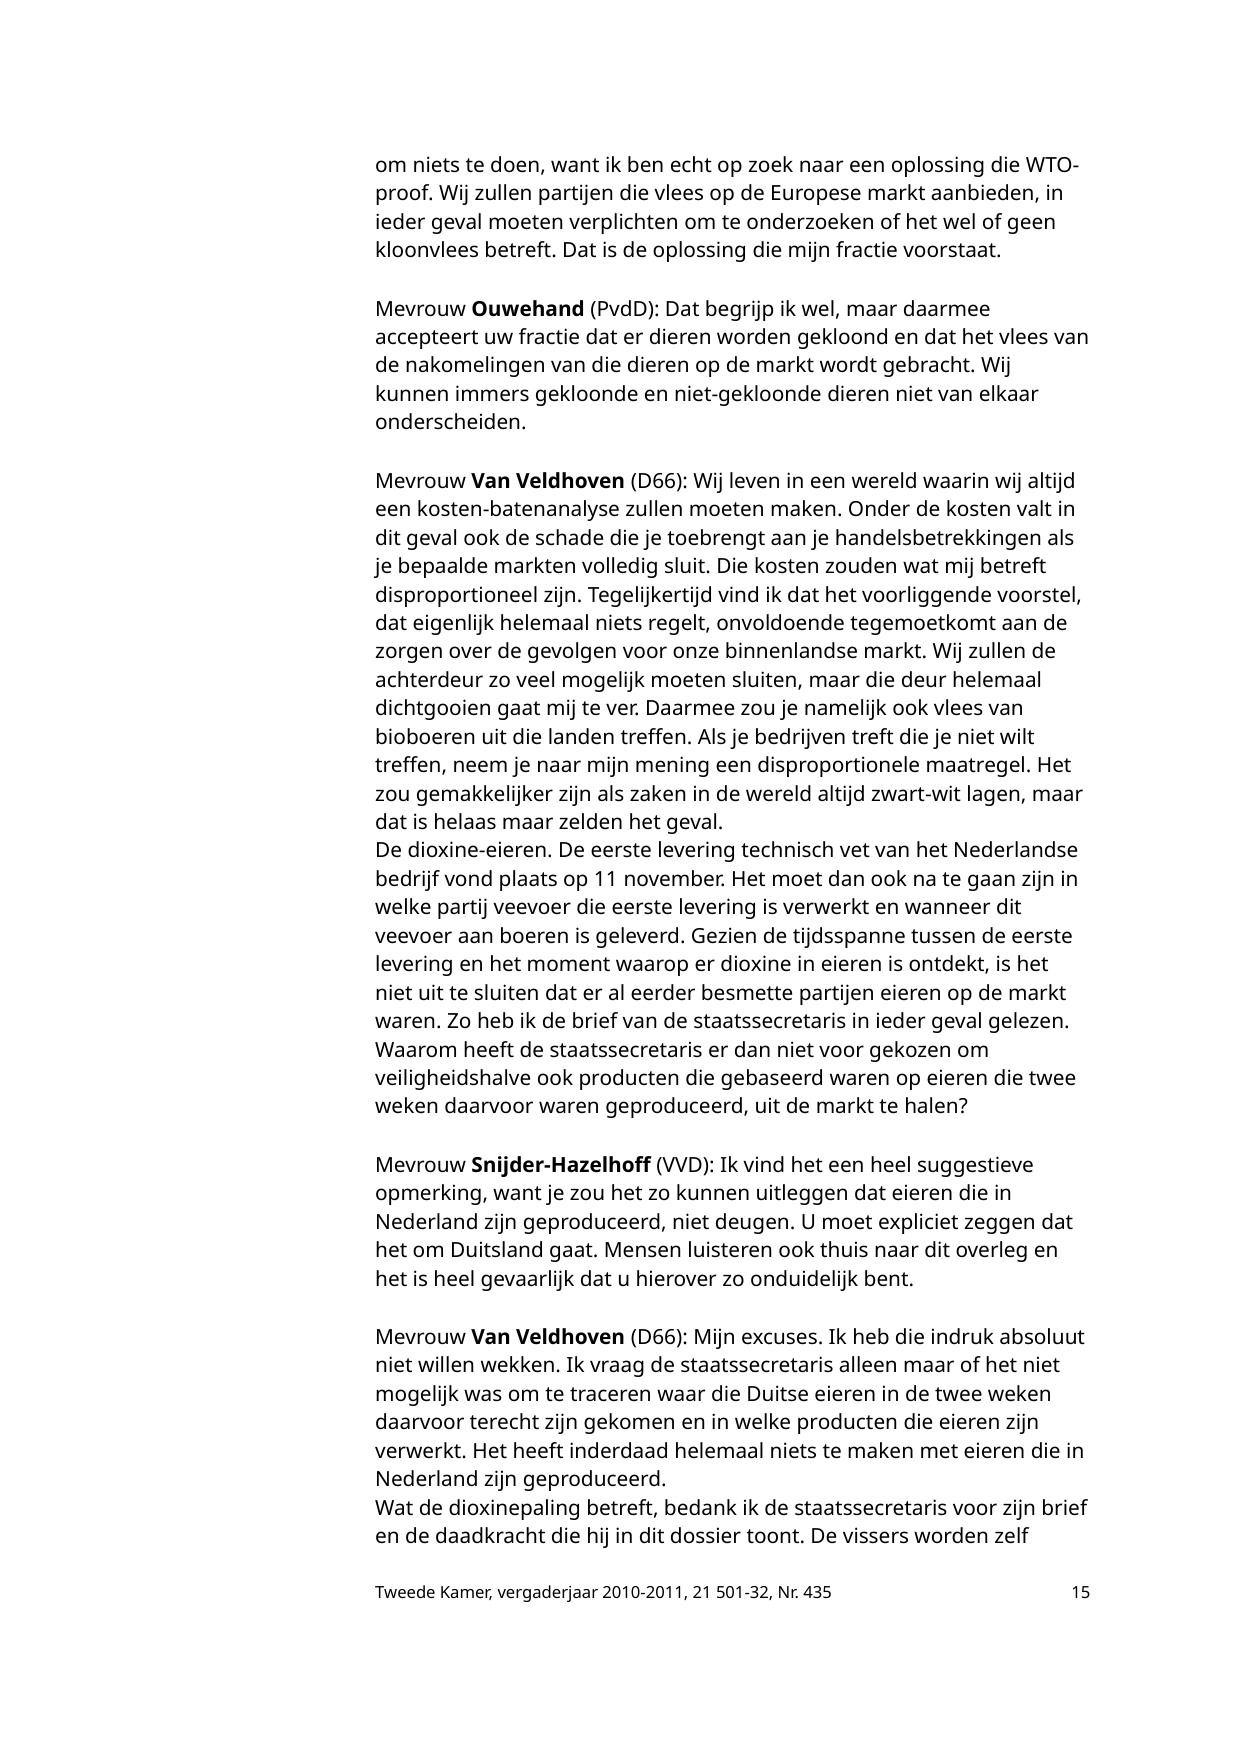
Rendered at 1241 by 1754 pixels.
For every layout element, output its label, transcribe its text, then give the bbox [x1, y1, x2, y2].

text Mevrouw Van Veldhoven (D66): Mijn excuses. Ik heb die indruk absoluut niet willen wekken. Ik vraag de staatssecretaris alleen maar of het niet mogelijk was om te traceren waar die Duitse eieren in de twee weken daarvoor terecht zijn gekomen en in welke producten die eieren zijn verwerkt. Het heeft inderdaad helemaal niets te maken met eieren die in Nederland zijn geproduceerd. [375, 1322, 1090, 1493]
text om niets te doen, want ik ben echt op zoek naar een oplossing die WTO-proof. Wij zullen partijen die vlees op de Europese markt aanbieden, in ieder geval moeten verplichten om te onderzoeken of het wel of geen kloonvlees betreft. Dat is de oplossing die mijn fractie voorstaat. [375, 150, 1090, 264]
text Mevrouw Snijder-Hazelhoff (VVD): Ik vind het een heel suggestieve opmerking, want je zou het zo kunnen uitleggen dat eieren die in Nederland zijn geproduceerd, niet deugen. U moet expliciet zeggen dat het om Duitsland gaat. Mensen luisteren ook thuis naar dit overleg en het is heel gevaarlijk dat u hierover zo onduidelijk bent. [375, 1150, 1090, 1292]
text Mevrouw Ouwehand (PvdD): Dat begrijp ik wel, maar daarmee accepteert uw fractie dat er dieren worden gekloond en dat het vlees van de nakomelingen van die dieren op de markt wordt gebracht. Wij kunnen immers gekloonde en niet-gekloonde dieren niet van elkaar onderscheiden. [375, 294, 1090, 436]
text De dioxine-eieren. De eerste levering technisch vet van het Nederlandse bedrijf vond plaats op 11 november. Het moet dan ook na te gaan zijn in welke partij veevoer die eerste levering is verwerkt en wanneer dit veevoer aan boeren is geleverd. Gezien de tijdsspanne tussen de eerste levering en het moment waarop er dioxine in eieren is ontdekt, is het niet uit te sluiten dat er al eerder besmette partijen eieren op de markt waren. Zo heb ik de brief van de staatssecretaris in ieder geval gelezen. Waarom heeft de staatssecretaris er dan niet voor gekozen om veiligheidshalve ook producten die gebaseerd waren op eieren die twee weken daarvoor waren geproduceerd, uit de markt te halen? [375, 836, 1090, 1120]
text Wat de dioxinepaling betreft, bedank ik de staatssecretaris voor zijn brief en de daadkracht die hij in dit dossier toont. De vissers worden zelf [375, 1493, 1090, 1550]
text Mevrouw Van Veldhoven (D66): Wij leven in een wereld waarin wij altijd een kosten-batenanalyse zullen moeten maken. Onder de kosten valt in dit geval ook de schade die je toebrengt aan je handelsbetrekkingen als je bepaalde markten volledig sluit. Die kosten zouden wat mij betreft disproportioneel zijn. Tegelijkertijd vind ik dat het voorliggende voorstel, dat eigenlijk helemaal niets regelt, onvoldoende tegemoetkomt aan de zorgen over de gevolgen voor onze binnenlandse markt. Wij zullen de achterdeur zo veel mogelijk moeten sluiten, maar die deur helemaal dichtgooien gaat mij te ver. Daarmee zou je namelijk ook vlees van bioboeren uit die landen treffen. Als je bedrijven treft die je niet wilt treffen, neem je naar mijn mening een disproportionele maatregel. Het zou gemakkelijker zijn als zaken in de wereld altijd zwart-wit lagen, maar dat is helaas maar zelden het geval. [375, 466, 1090, 836]
